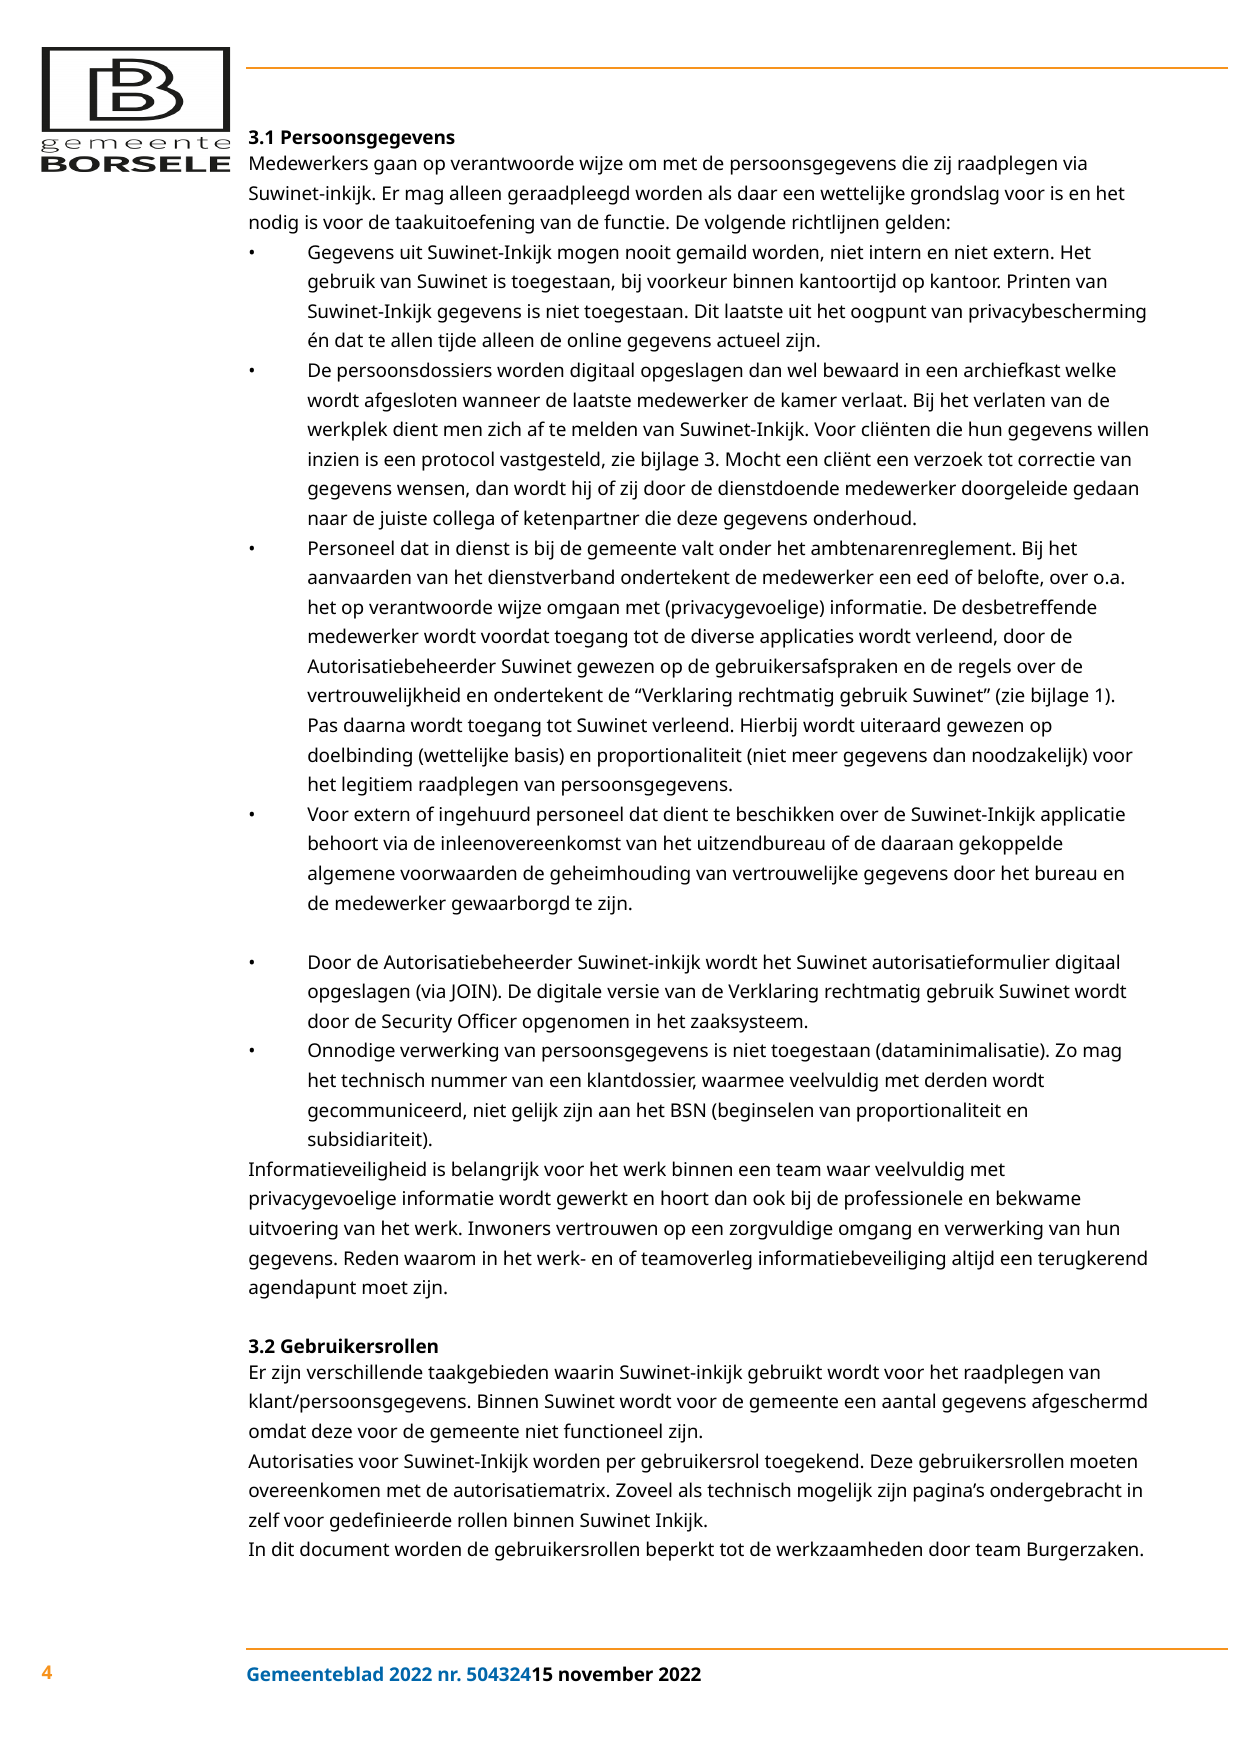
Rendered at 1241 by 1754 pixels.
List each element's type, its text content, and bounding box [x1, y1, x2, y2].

picture [41, 47, 231, 172]
list Gegevens uit Suwinet-Inkijk mogen nooit gemaild worden, niet intern en niet extern. Het gebruik van Suwinet is toegestaan, bij voorkeur binnen kantoortijd op kantoor. Printen van Suwinet-Inkijk gegevens is niet toegestaan. Dit laatste uit het oogpunt van privacybescherming én dat te allen tijde alleen de online gegevens actueel zijn. [248, 239, 1152, 353]
text 3.2 Gebruikersrollen [248, 1333, 1152, 1359]
list Door de Autorisatiebeheerder Suwinet-inkijk wordt het Suwinet autorisatieformulier digitaal opgeslagen (via JOIN). De digitale versie van de Verklaring rechtmatig gebruik Suwinet wordt door de Security Officer opgenomen in het zaaksysteem. [248, 949, 1152, 1034]
list Voor extern of ingehuurd personeel dat dient te beschikken over de Suwinet-Inkijk applicatie behoort via de inleenovereenkomst van het uitzendbureau of de daaraan gekoppelde algemene voorwaarden de geheimhouding van vertrouwelijke gegevens door het bureau en de medewerker gewaarborgd te zijn. [248, 801, 1152, 915]
list De persoonsdossiers worden digitaal opgeslagen dan wel bewaard in een archiefkast welke wordt afgesloten wanneer de laatste medewerker de kamer verlaat. Bij het verlaten van de werkplek dient men zich af te melden van Suwinet-Inkijk. Voor cliënten die hun gegevens willen inzien is een protocol vastgesteld, zie bijlage 3. Mocht een cliënt een verzoek tot correctie van gegevens wensen, dan wordt hij of zij door de dienstdoende medewerker doorgeleide gedaan naar de juiste collega of ketenpartner die deze gegevens onderhoud. [248, 357, 1152, 531]
list Onnodige verwerking van persoonsgegevens is niet toegestaan (dataminimalisatie). Zo mag het technisch nummer van een klantdossier, waarmee veelvuldig met derden wordt gecommuniceerd, niet gelijk zijn aan het BSN (beginselen van proportionaliteit en subsidiariteit). [248, 1038, 1152, 1152]
text Informatieveiligheid is belangrijk voor het werk binnen een team waar veelvuldig met privacygevoelige informatie wordt gewerkt en hoort dan ook bij de professionele en bekwame uitvoering van het werk. Inwoners vertrouwen op een zorgvuldige omgang en verwerking van hun gegevens. Reden waarom in het werk- en of teamoverleg informatiebeveiliging altijd een terugkerend agendapunt moet zijn. [248, 1156, 1152, 1300]
text Er zijn verschillende taakgebieden waarin Suwinet-inkijk gebruikt wordt voor het raadplegen van klant/persoonsgegevens. Binnen Suwinet wordt voor de gemeente een aantal gegevens afgeschermd omdat deze voor de gemeente niet functioneel zijn. [248, 1359, 1152, 1444]
text In dit document worden de gebruikersrollen beperkt tot de werkzaamheden door team Burgerzaken. [248, 1537, 1152, 1562]
text Medewerkers gaan op verantwoorde wijze om met de persoonsgegevens die zij raadplegen via Suwinet-inkijk. Er mag alleen geraadpleegd worden als daar een wettelijke grondslag voor is en het nodig is voor de taakuitoefening van de functie. De volgende richtlijnen gelden: [248, 150, 1152, 235]
text 3.1 Persoonsgegevens [248, 124, 1152, 150]
list Personeel dat in dienst is bij de gemeente valt onder het ambtenarenreglement. Bij het aanvaarden van het dienstverband ondertekent de medewerker een eed of belofte, over o.a. het op verantwoorde wijze omgaan met (privacygevoelige) informatie. De desbetreffende medewerker wordt voordat toegang tot de diverse applicaties wordt verleend, door de Autorisatiebeheerder Suwinet gewezen op de gebruikersafspraken en de regels over de vertrouwelijkheid en ondertekent de “Verklaring rechtmatig gebruik Suwinet” (zie bijlage 1). Pas daarna wordt toegang tot Suwinet verleend. Hierbij wordt uiteraard gewezen op doelbinding (wettelijke basis) en proportionaliteit (niet meer gegevens dan noodzakelijk) voor het legitiem raadplegen van persoonsgegevens. [248, 535, 1152, 797]
text Autorisaties voor Suwinet-Inkijk worden per gebruikersrol toegekend. Deze gebruikersrollen moeten overeenkomen met de autorisatiematrix. Zoveel als technisch mogelijk zijn pagina’s ondergebracht in zelf voor gedefinieerde rollen binnen Suwinet Inkijk. [248, 1448, 1152, 1533]
